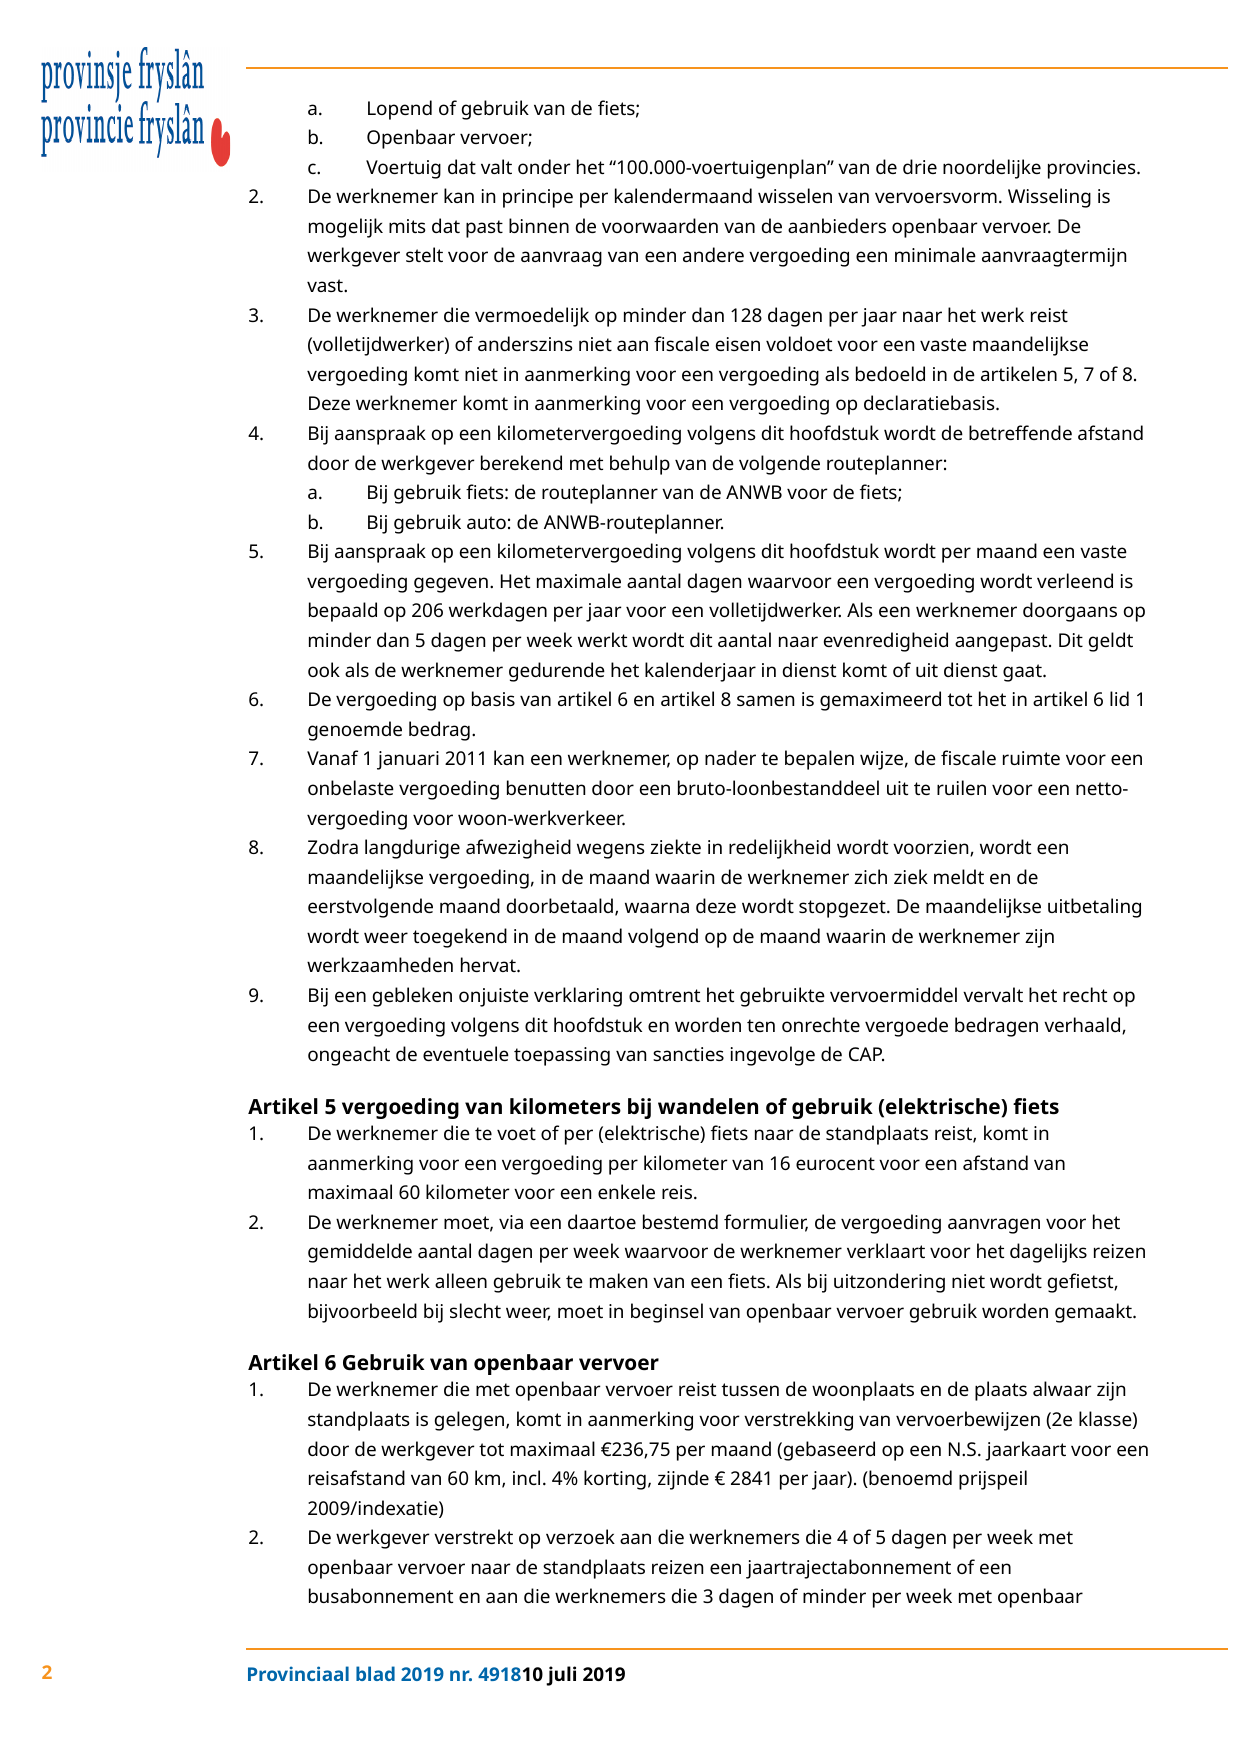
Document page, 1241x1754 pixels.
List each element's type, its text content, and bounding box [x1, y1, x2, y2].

list Bij aanspraak op een kilometervergoeding volgens dit hoofdstuk wordt per maand een vaste vergoeding gegeven. Het maximale aantal dagen waarvoor een vergoeding wordt verleend is bepaald op 206 werkdagen per jaar voor een volletijdwerker. Als een werknemer doorgaans op minder dan 5 dagen per week werkt wordt dit aantal naar evenredigheid aangepast. Dit geldt ook als de werknemer gedurende het kalenderjaar in dienst komt of uit dienst gaat. [248, 538, 1152, 683]
list Bij aanspraak op een kilometervergoeding volgens dit hoofdstuk wordt de betreffende afstand door de werkgever berekend met behulp van de volgende routeplanner: [248, 420, 1152, 476]
list De werknemer die te voet of per (elektrische) fiets naar de standplaats reist, komt in aanmerking voor een vergoeding per kilometer van 16 eurocent voor een afstand van maximaal 60 kilometer voor een enkele reis. [248, 1120, 1152, 1205]
list De werkgever verstrekt op verzoek aan die werknemers die 4 of 5 dagen per week met openbaar vervoer naar de standplaats reizen een jaartrajectabonnement of een busabonnement en aan die werknemers die 3 dagen of minder per week met openbaar [248, 1524, 1152, 1609]
list De vergoeding op basis van artikel 6 en artikel 8 samen is gemaximeerd tot het in artikel 6 lid 1 genoemde bedrag. [248, 686, 1152, 742]
list Vanaf 1 januari 2011 kan een werknemer, op nader te bepalen wijze, de fiscale ruimte voor een onbelaste vergoeding benutten door een bruto-loonbestanddeel uit te ruilen voor een netto-vergoeding voor woon-werkverkeer. [248, 746, 1152, 831]
text Artikel 6 Gebruik van openbaar vervoer [248, 1348, 1152, 1377]
list De werknemer die met openbaar vervoer reist tussen de woonplaats en de plaats alwaar zijn standplaats is gelegen, komt in aanmerking voor verstrekking van vervoerbewijzen (2e klasse) door de werkgever tot maximaal €236,75 per maand (gebaseerd op een N.S. jaarkaart voor een reisafstand van 60 km, incl. 4% korting, zijnde € 2841 per jaar). (benoemd prijspeil 2009/indexatie) [248, 1377, 1152, 1521]
list De werknemer moet, via een daartoe bestemd formulier, de vergoeding aanvragen voor het gemiddelde aantal dagen per week waarvoor de werknemer verklaart voor het dagelijks reizen naar het werk alleen gebruik te maken van een fiets. Als bij uitzondering niet wordt gefietst, bijvoorbeeld bij slecht weer, moet in beginsel van openbaar vervoer gebruik worden gemaakt. [248, 1209, 1152, 1323]
list Bij een gebleken onjuiste verklaring omtrent het gebruikte vervoermiddel vervalt het recht op een vergoeding volgens dit hoofdstuk en worden ten onrechte vergoede bedragen verhaald, ongeacht de eventuele toepassing van sancties ingevolge de CAP. [248, 982, 1152, 1067]
list Voertuig dat valt onder het “100.000-voertuigenplan” van de drie noordelijke provincies. [307, 154, 1152, 180]
list Zodra langdurige afwezigheid wegens ziekte in redelijkheid wordt voorzien, wordt een maandelijkse vergoeding, in de maand waarin de werknemer zich ziek meldt en de eerstvolgende maand doorbetaald, waarna deze wordt stopgezet. De maandelijkse uitbetaling wordt weer toegekend in de maand volgend op de maand waarin de werknemer zijn werkzaamheden hervat. [248, 834, 1152, 978]
picture [41, 47, 231, 172]
list Bij gebruik auto: de ANWB-routeplanner. [307, 509, 1152, 535]
list De werknemer kan in principe per kalendermaand wisselen van vervoersvorm. Wisseling is mogelijk mits dat past binnen de voorwaarden van de aanbieders openbaar vervoer. De werkgever stelt voor de aanvraag van een andere vergoeding een minimale aanvraagtermijn vast. [248, 183, 1152, 298]
list De werknemer die vermoedelijk op minder dan 128 dagen per jaar naar het werk reist (volletijdwerker) of anderszins niet aan fiscale eisen voldoet voor een vaste maandelijkse vergoeding komt niet in aanmerking voor een vergoeding als bedoeld in de artikelen 5, 7 of 8. Deze werknemer komt in aanmerking voor een vergoeding op declaratiebasis. [248, 302, 1152, 416]
text Artikel 5 vergoeding van kilometers bij wandelen of gebruik (elektrische) fiets [248, 1092, 1152, 1120]
list Openbaar vervoer; [307, 124, 1152, 150]
list Lopend of gebruik van de fiets; [307, 95, 1152, 121]
list Bij gebruik fiets: de routeplanner van de ANWB voor de fiets; [307, 479, 1152, 505]
